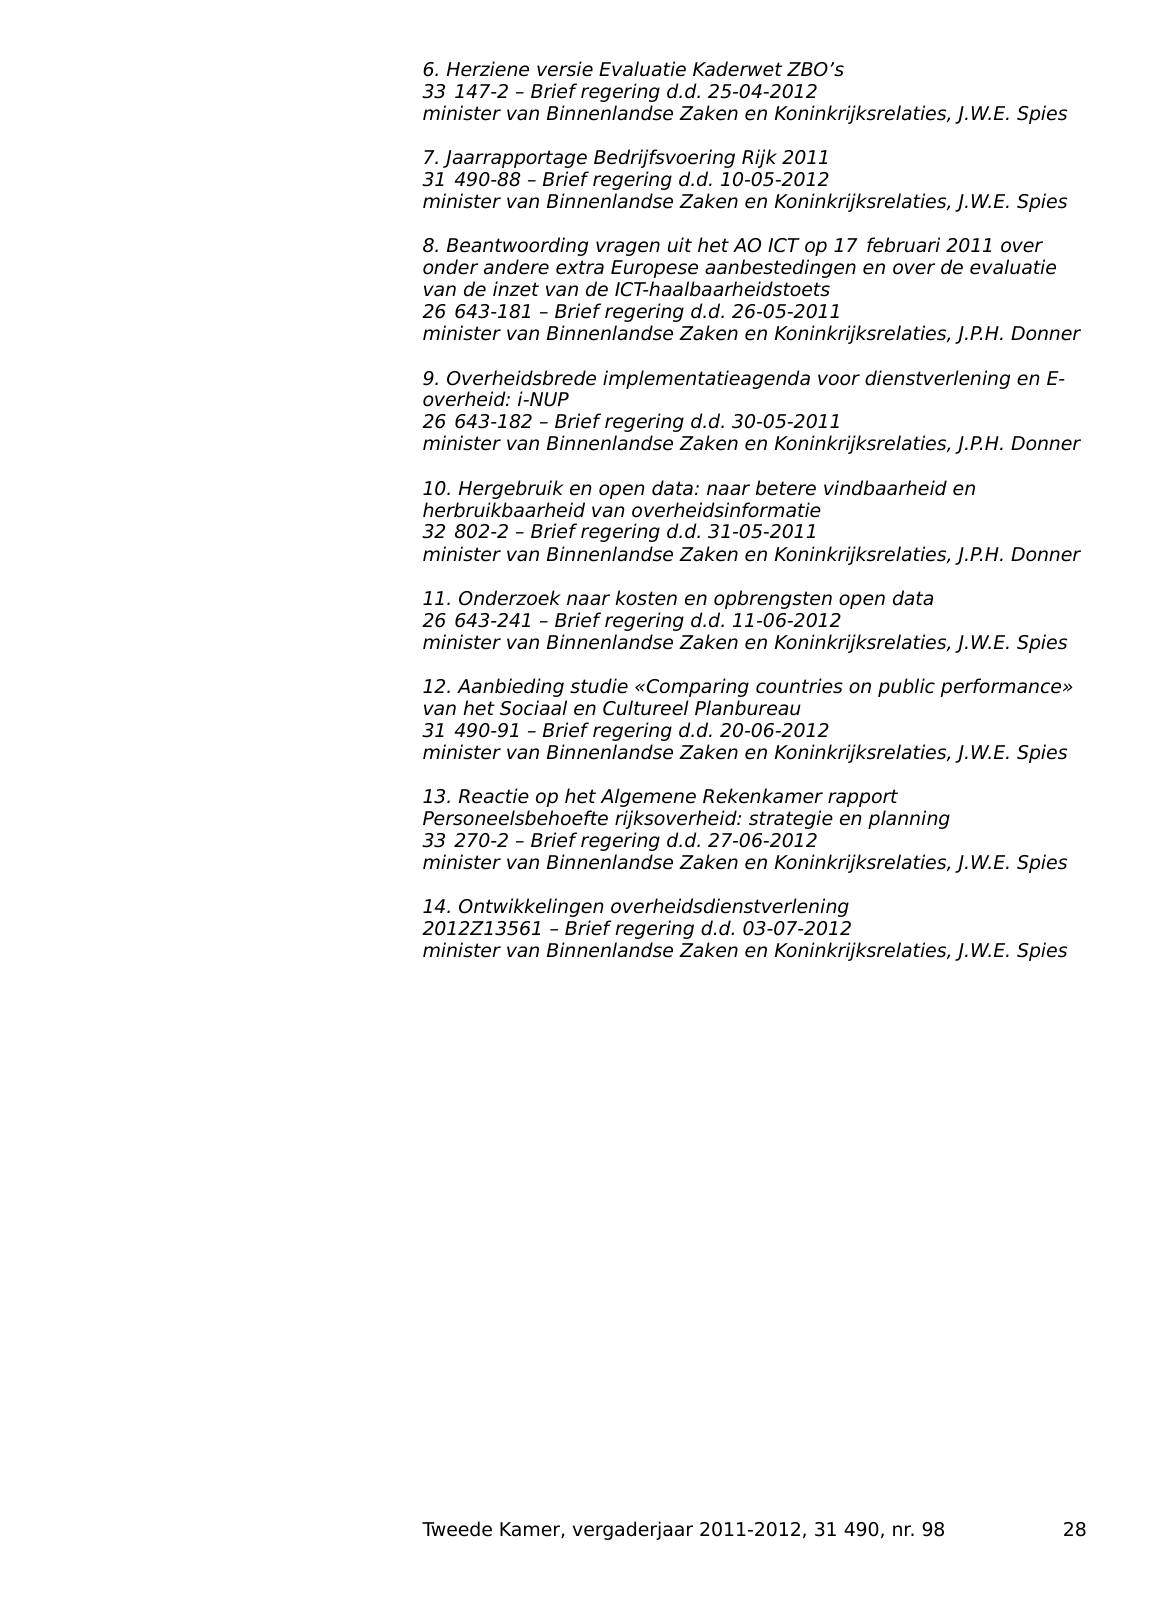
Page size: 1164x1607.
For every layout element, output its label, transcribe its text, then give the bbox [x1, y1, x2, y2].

text 13. Reactie op het Algemene Rekenkamer rapport Personeelsbehoefte rijksoverheid: strategie en planning [422, 786, 1087, 830]
text 33 270-2 – Brief regering d.d. 27-06-2012 [422, 830, 1087, 852]
text 10. Hergebruik en open data: naar betere vindbaarheid en herbruikbaarheid van overheidsinformatie [422, 477, 1087, 521]
text 33 147-2 – Brief regering d.d. 25-04-2012 [422, 81, 1087, 103]
text 9. Overheidsbrede implementatieagenda voor dienstverlening en E-overheid: i-NUP [422, 367, 1087, 411]
text 6. Herziene versie Evaluatie Kaderwet ZBO’s [422, 59, 1087, 81]
text 8. Beantwoording vragen uit het AO ICT op 17 februari 2011 over onder andere extra Europese aanbestedingen en over de evaluatie van de inzet van de ICT-haalbaarheidstoets [422, 235, 1087, 301]
text 2012Z13561 – Brief regering d.d. 03-07-2012 [422, 918, 1087, 940]
text 14. Ontwikkelingen overheidsdienstverlening [422, 896, 1087, 918]
text minister van Binnenlandse Zaken en Koninkrijksrelaties, J.W.E. Spies [422, 103, 1087, 125]
text 26 643-241 – Brief regering d.d. 11-06-2012 [422, 609, 1087, 632]
text 31 490-91 – Brief regering d.d. 20-06-2012 [422, 720, 1087, 742]
text minister van Binnenlandse Zaken en Koninkrijksrelaties, J.W.E. Spies [422, 191, 1087, 213]
text 11. Onderzoek naar kosten en opbrengsten open data [422, 588, 1087, 609]
text 7. Jaarrapportage Bedrijfsvoering Rijk 2011 [422, 147, 1087, 169]
text 26 643-181 – Brief regering d.d. 26-05-2011 [422, 301, 1087, 323]
text 12. Aanbieding studie «Comparing countries on public performance» van het Sociaal en Cultureel Planbureau [422, 676, 1087, 720]
text minister van Binnenlandse Zaken en Koninkrijksrelaties, J.W.E. Spies [422, 852, 1087, 874]
text minister van Binnenlandse Zaken en Koninkrijksrelaties, J.P.H. Donner [422, 433, 1087, 455]
text minister van Binnenlandse Zaken en Koninkrijksrelaties, J.P.H. Donner [422, 323, 1087, 345]
text 32 802-2 – Brief regering d.d. 31-05-2011 [422, 521, 1087, 543]
text 31 490-88 – Brief regering d.d. 10-05-2012 [422, 169, 1087, 191]
text minister van Binnenlandse Zaken en Koninkrijksrelaties, J.W.E. Spies [422, 940, 1087, 962]
text 26 643-182 – Brief regering d.d. 30-05-2011 [422, 411, 1087, 433]
text minister van Binnenlandse Zaken en Koninkrijksrelaties, J.W.E. Spies [422, 742, 1087, 764]
text minister van Binnenlandse Zaken en Koninkrijksrelaties, J.P.H. Donner [422, 543, 1087, 565]
text minister van Binnenlandse Zaken en Koninkrijksrelaties, J.W.E. Spies [422, 632, 1087, 653]
